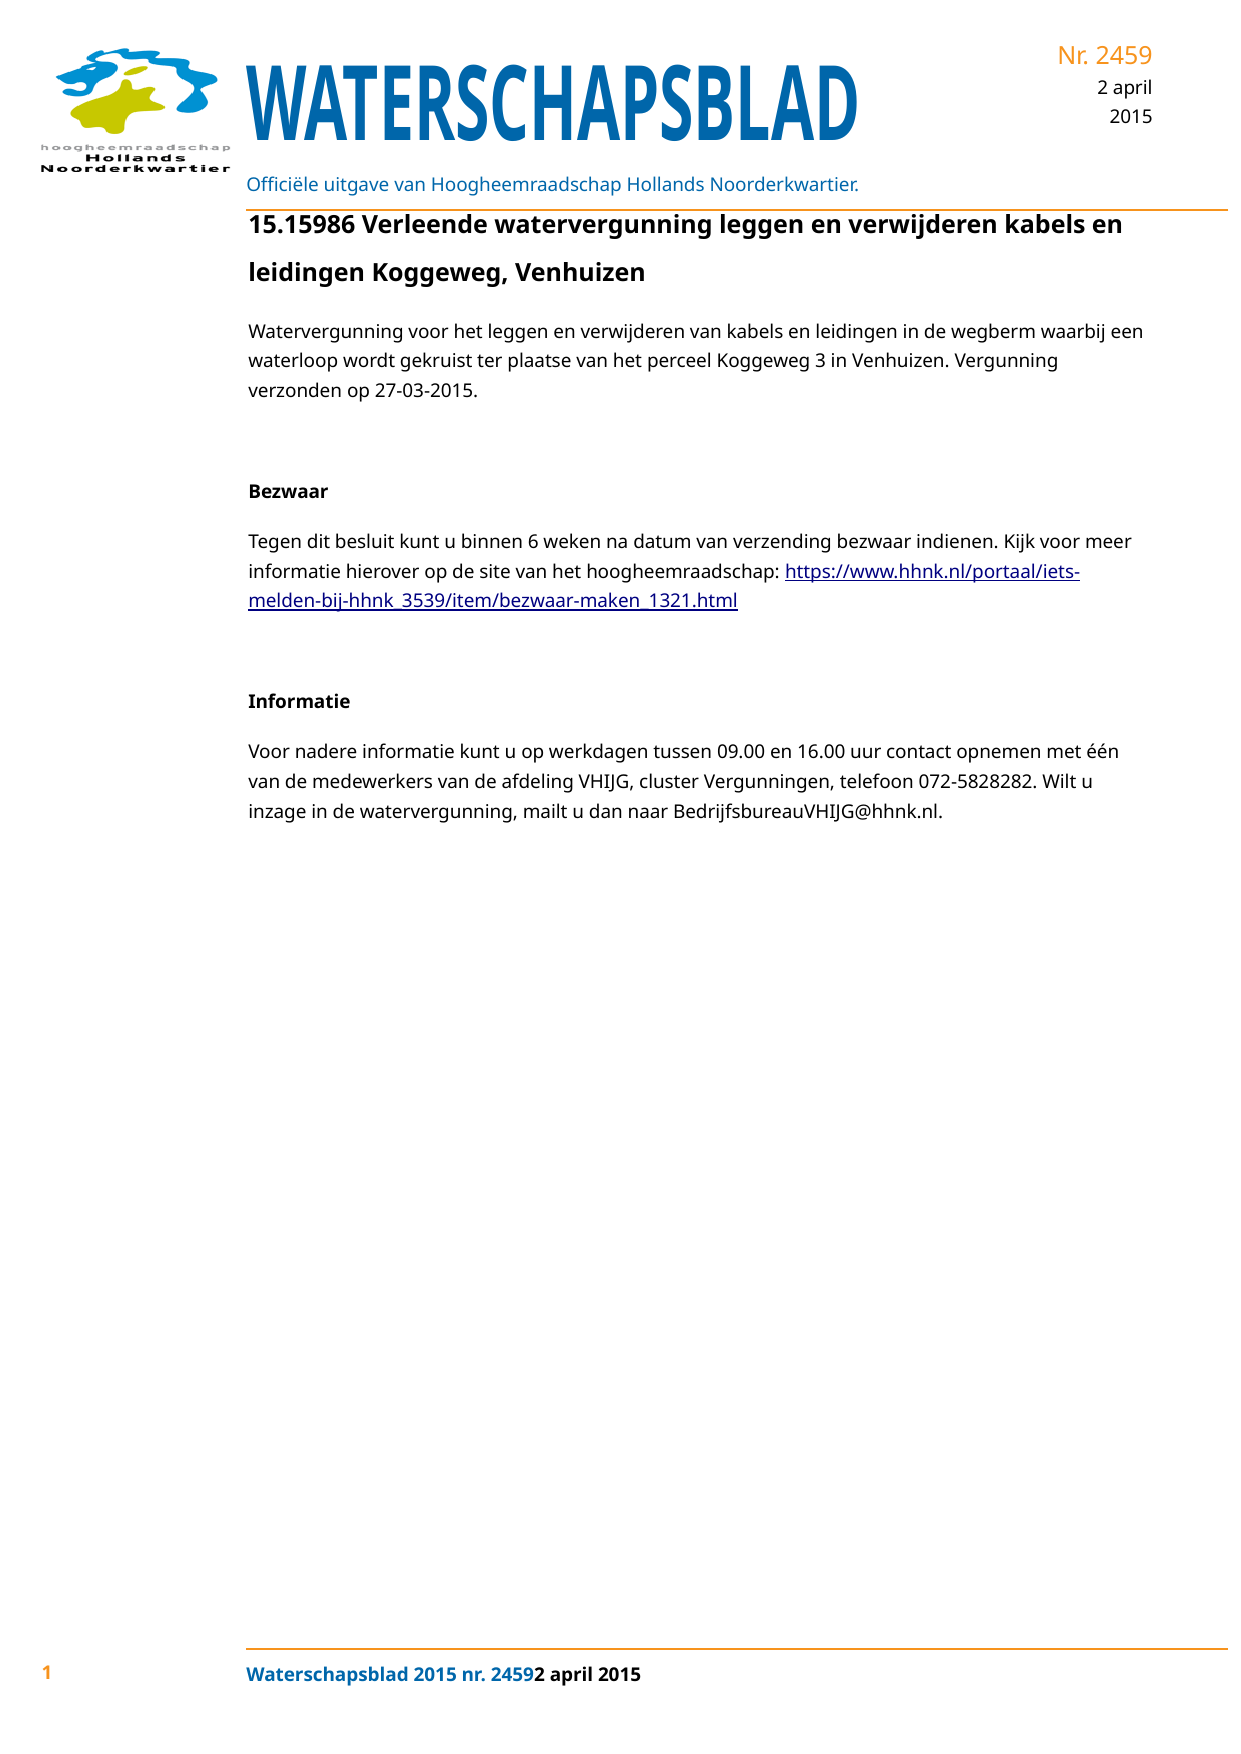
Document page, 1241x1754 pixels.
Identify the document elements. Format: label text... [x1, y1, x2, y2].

text Informatie [248, 688, 1152, 714]
text Bezwaar [248, 478, 1152, 504]
picture [41, 47, 231, 172]
text 15.15986 Verleende watervergunning leggen en verwijderen kabels en leidingen Koggeweg, Venhuizen [248, 211, 1152, 288]
text Voor nadere informatie kunt u op werkdagen tussen 09.00 en 16.00 uur contact opnemen met één van de medewerkers van de afdeling VHIJG, cluster Vergunningen, telefoon 072-5828282. Wilt u inzage in de watervergunning, mailt u dan naar BedrijfsbureauVHIJG@hhnk.nl. [248, 739, 1152, 824]
text Watervergunning voor het leggen en verwijderen van kabels en leidingen in de wegberm waarbij een waterloop wordt gekruist ter plaatse van het perceel Koggeweg 3 in Venhuizen. Vergunning verzonden op 27-03-2015. [248, 318, 1152, 403]
text Tegen dit besluit kunt u binnen 6 weken na datum van verzending bezwaar indienen. Kijk voor meer informatie hierover op de site van het hoogheemraadschap: https://www.hhnk.nl/portaal/iets-melden-bij-hhnk_3539/item/bezwaar-maken_1321.html [248, 528, 1152, 613]
